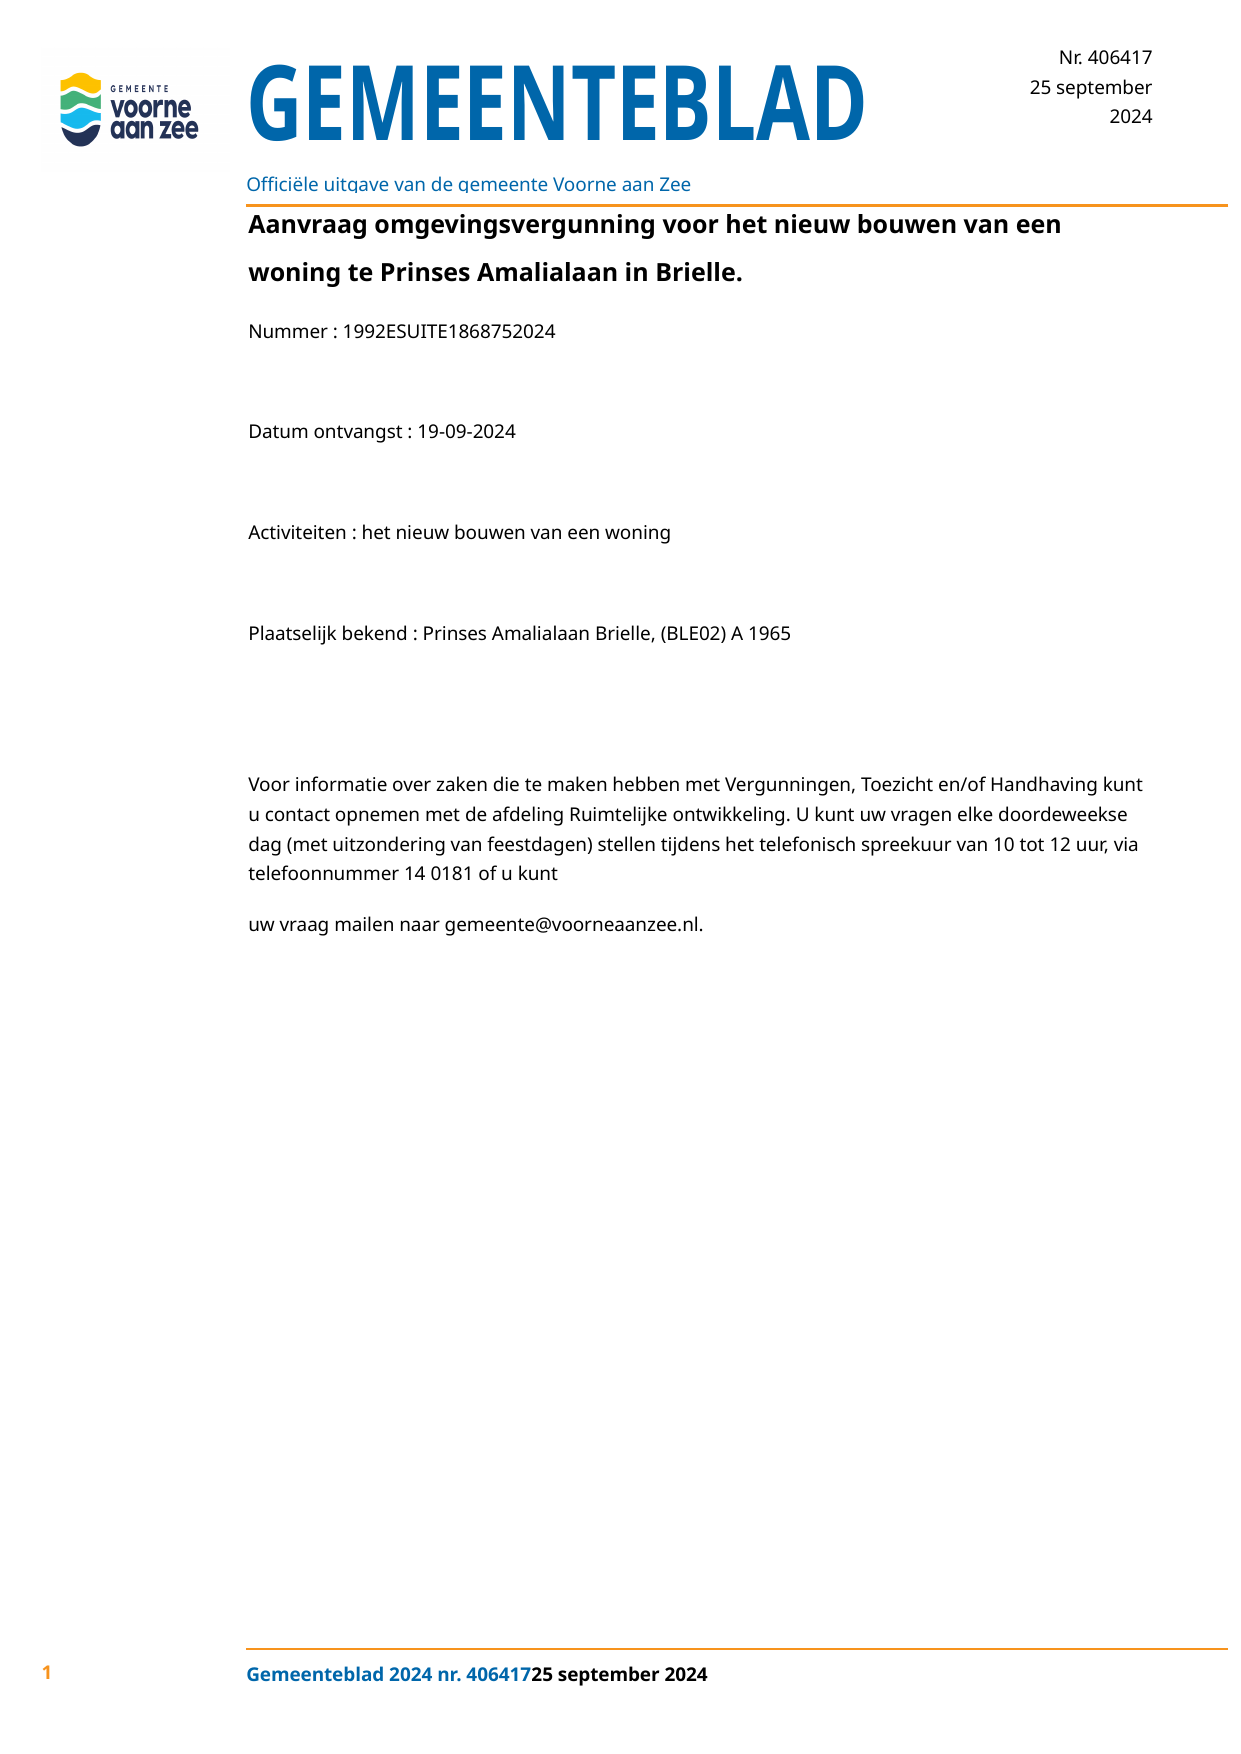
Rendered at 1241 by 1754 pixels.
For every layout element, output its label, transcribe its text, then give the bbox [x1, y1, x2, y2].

picture [41, 47, 231, 172]
text Aanvraag omgevingsvergunning voor het nieuw bouwen van een woning te Prinses Amalialaan in Brielle. [248, 207, 1152, 288]
text Voor informatie over zaken die te maken hebben met Vergunningen, Toezicht en/of Handhaving kunt u contact opnemen met de afdeling Ruimtelijke ontwikkeling. U kunt uw vragen elke doordeweekse dag (met uitzondering van feestdagen) stellen tijdens het telefonisch spreekuur van 10 tot 12 uur, via telefoonnummer 14 0181 of u kunt [248, 772, 1152, 886]
text Nummer : 1992ESUITE1868752024 [248, 318, 1152, 344]
text Activiteiten : het nieuw bouwen van een woning [248, 519, 1152, 545]
text uw vraag mailen naar gemeente@voorneaanzee.nl. [248, 911, 1152, 937]
text Datum ontvangst : 19-09-2024 [248, 419, 1152, 444]
text Plaatselijk bekend : Prinses Amalialaan Brielle, (BLE02) A 1965 [248, 620, 1152, 646]
